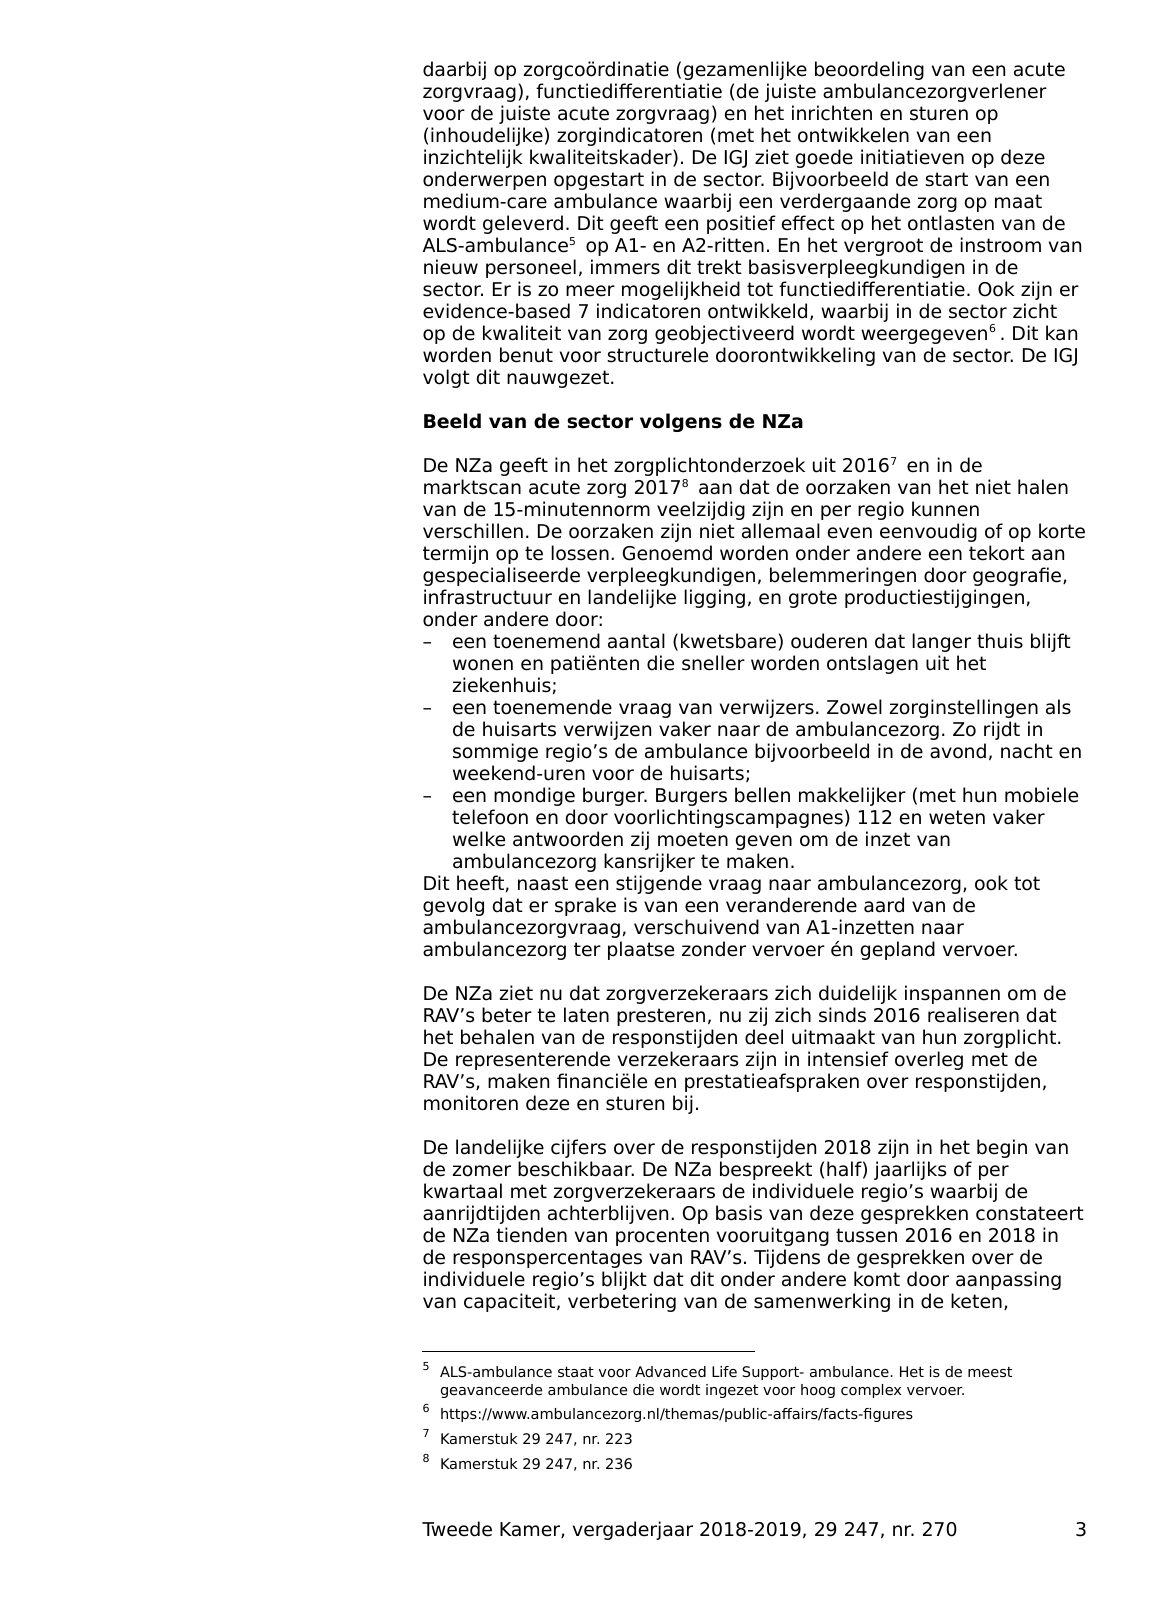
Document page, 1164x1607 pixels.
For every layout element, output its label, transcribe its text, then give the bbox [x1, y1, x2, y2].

subtitle Beeld van de sector volgens de NZa [422, 411, 1087, 433]
text Kamerstuk 29 247, nr. 236 [422, 1452, 1087, 1474]
text ALS-ambulance staat voor Advanced Life Support- ambulance. Het is de meest geavanceerde ambulance die wordt ingezet voor hoog complex vervoer. [422, 1360, 1087, 1399]
text De landelijke cijfers over de responstijden 2018 zijn in het begin van de zomer beschikbaar. De NZa bespreekt (half) jaarlijks of per kwartaal met zorgverzekeraars de individuele regio’s waarbij de aanrijdtijden achterblijven. Op basis van deze gesprekken constateert de NZa tienden van procenten vooruitgang tussen 2016 en 2018 in de responspercentages van RAV’s. Tijdens de gesprekken over de individuele regio’s blijkt dat dit onder andere komt door aanpassing van capaciteit, verbetering van de samenwerking in de keten, [422, 1137, 1087, 1313]
text De NZa ziet nu dat zorgverzekeraars zich duidelijk inspannen om de RAV’s beter te laten presteren, nu zij zich sinds 2016 realiseren dat het behalen van de responstijden deel uitmaakt van hun zorgplicht. De representerende verzekeraars zijn in intensief overleg met de RAV’s, maken financiële en prestatieafspraken over responstijden, monitoren deze en sturen bij. [422, 983, 1087, 1115]
text – een mondige burger. Burgers bellen makkelijker (met hun mobiele telefoon en door voorlichtingscampagnes) 112 en weten vaker welke antwoorden zij moeten geven om de inzet van ambulancezorg kansrijker te maken. [422, 785, 1087, 873]
text – een toenemende vraag van verwijzers. Zowel zorginstellingen als de huisarts verwijzen vaker naar de ambulancezorg. Zo rijdt in sommige regio’s de ambulance bijvoorbeeld in de avond, nacht en weekend-uren voor de huisarts; [422, 697, 1087, 785]
text Kamerstuk 29 247, nr. 223 [422, 1427, 1087, 1449]
text Dit heeft, naast een stijgende vraag naar ambulancezorg, ook tot gevolg dat er sprake is van een veranderende aard van de ambulancezorgvraag, verschuivend van A1-inzetten naar ambulancezorg ter plaatse zonder vervoer én gepland vervoer. [422, 873, 1087, 961]
text – een toenemend aantal (kwetsbare) ouderen dat langer thuis blijft wonen en patiënten die sneller worden ontslagen uit het ziekenhuis; [422, 631, 1087, 697]
text De NZa geeft in het zorgplichtonderzoek uit 2016 en in de marktscan acute zorg 2017 aan dat de oorzaken van het niet halen van de 15-minutennorm veelzijdig zijn en per regio kunnen verschillen. De oorzaken zijn niet allemaal even eenvoudig of op korte termijn op te lossen. Genoemd worden onder andere een tekort aan gespecialiseerde verpleegkundigen, belemmeringen door geografie, infrastructuur en landelijke ligging, en grote productiestijgingen, onder andere door: [422, 455, 1087, 631]
text daarbij op zorgcoördinatie (gezamenlijke beoordeling van een acute zorgvraag), functiedifferentiatie (de juiste ambulancezorgverlener voor de juiste acute zorgvraag) en het inrichten en sturen op (inhoudelijke) zorgindicatoren (met het ontwikkelen van een inzichtelijk kwaliteitskader). De IGJ ziet goede initiatieven op deze onderwerpen opgestart in de sector. Bijvoorbeeld de start van een medium-care ambulance waarbij een verdergaande zorg op maat wordt geleverd. Dit geeft een positief effect op het ontlasten van de ALS-ambulance op A1- en A2-ritten. En het vergroot de instroom van nieuw personeel, immers dit trekt basisverpleegkundigen in de sector. Er is zo meer mogelijkheid tot functiedifferentiatie. Ook zijn er evidence-based 7 indicatoren ontwikkeld, waarbij in de sector zicht op de kwaliteit van zorg geobjectiveerd wordt weergegeven. Dit kan worden benut voor structurele doorontwikkeling van de sector. De IGJ volgt dit nauwgezet. [422, 59, 1087, 389]
text https://www.ambulancezorg.nl/themas/public-affairs/facts-figures [422, 1402, 1087, 1424]
